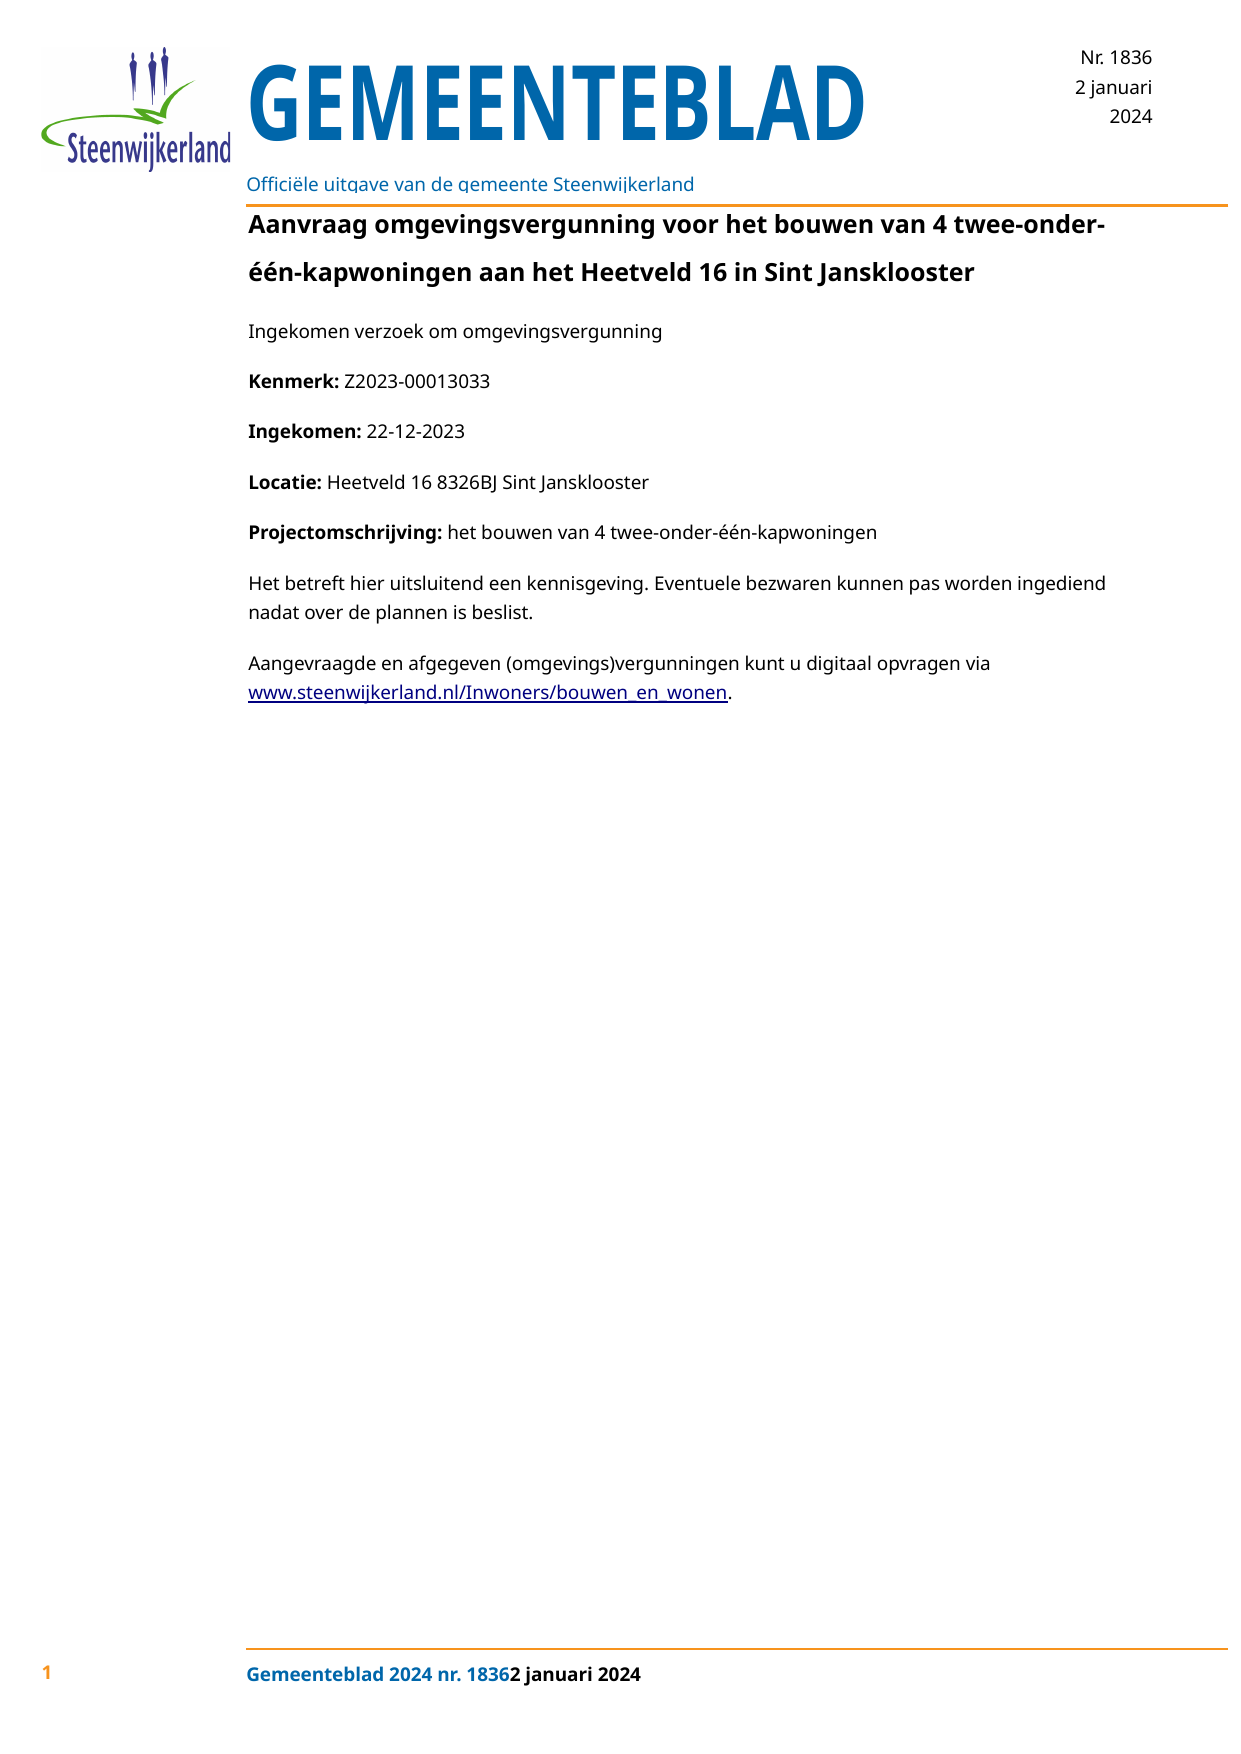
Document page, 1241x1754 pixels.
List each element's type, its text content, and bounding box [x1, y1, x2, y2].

text Projectomschrijving: het bouwen van 4 twee-onder-één-kapwoningen [248, 519, 1152, 545]
text Aanvraag omgevingsvergunning voor het bouwen van 4 twee-onder-één-kapwoningen aan het Heetveld 16 in Sint Jansklooster [248, 207, 1152, 288]
text Aangevraagde en afgegeven (omgevings)vergunningen kunt u digitaal opvragen via www.steenwijkerland.nl/Inwoners/bouwen_en_wonen. [248, 650, 1152, 705]
text Kenmerk: Z2023-00013033 [248, 368, 1152, 394]
text Het betreft hier uitsluitend een kennisgeving. Eventuele bezwaren kunnen pas worden ingediend nadat over de plannen is beslist. [248, 570, 1152, 625]
picture [41, 47, 231, 172]
text Ingekomen: 22-12-2023 [248, 419, 1152, 444]
text Ingekomen verzoek om omgevingsvergunning [248, 318, 1152, 344]
text Locatie: Heetveld 16 8326BJ Sint Jansklooster [248, 469, 1152, 495]
